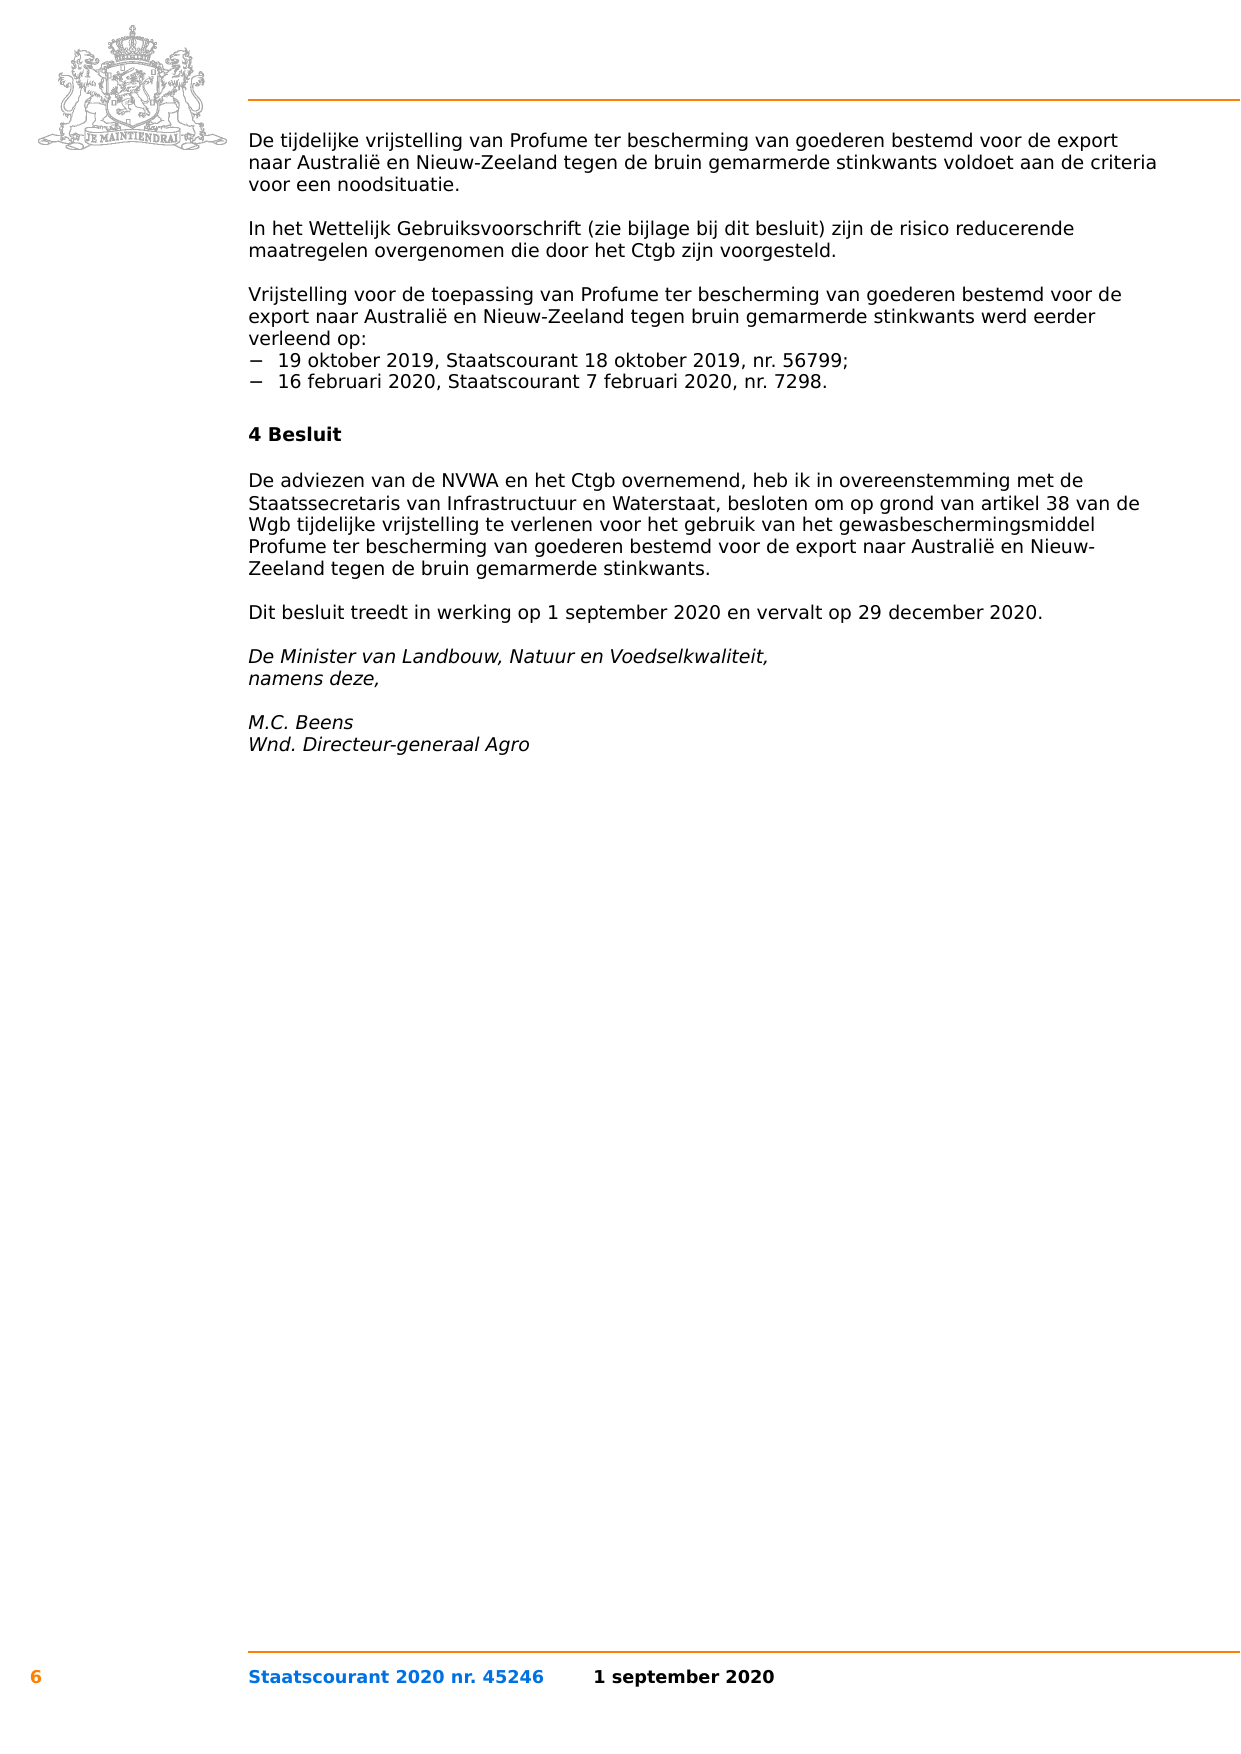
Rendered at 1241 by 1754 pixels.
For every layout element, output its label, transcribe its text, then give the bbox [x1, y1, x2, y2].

subtitle 4 Besluit [248, 423, 1163, 445]
text Vrijstelling voor de toepassing van Profume ter bescherming van goederen bestemd voor de export naar Australië en Nieuw-Zeeland tegen bruin gemarmerde stinkwants werd eerder verleend op: [248, 283, 1163, 349]
text Dit besluit treedt in werking op 1 september 2020 en vervalt op 29 december 2020. [248, 602, 1163, 624]
picture [38, 25, 227, 150]
text De Minister van Landbouw, Natuur en Voedselkwaliteit, namens deze, M.C. Beens Wnd. Directeur-generaal Agro [248, 646, 1163, 756]
text De adviezen van de NVWA en het Ctgb overnemend, heb ik in overeenstemming met de Staatssecretaris van Infrastructuur en Waterstaat, besloten om op grond van artikel 38 van de Wgb tijdelijke vrijstelling te verlenen voor het gebruik van het gewasbeschermingsmiddel Profume ter bescherming van goederen bestemd voor de export naar Australië en Nieuw-Zeeland tegen de bruin gemarmerde stinkwants. [248, 470, 1163, 580]
text − 19 oktober 2019, Staatscourant 18 oktober 2019, nr. 56799; [248, 349, 1163, 371]
text − 16 februari 2020, Staatscourant 7 februari 2020, nr. 7298. [248, 371, 1163, 393]
text De tijdelijke vrijstelling van Profume ter bescherming van goederen bestemd voor de export naar Australië en Nieuw-Zeeland tegen de bruin gemarmerde stinkwants voldoet aan de criteria voor een noodsituatie. [248, 130, 1163, 196]
text In het Wettelijk Gebruiksvoorschrift (zie bijlage bij dit besluit) zijn de risico reducerende maatregelen overgenomen die door het Ctgb zijn voorgesteld. [248, 218, 1163, 262]
